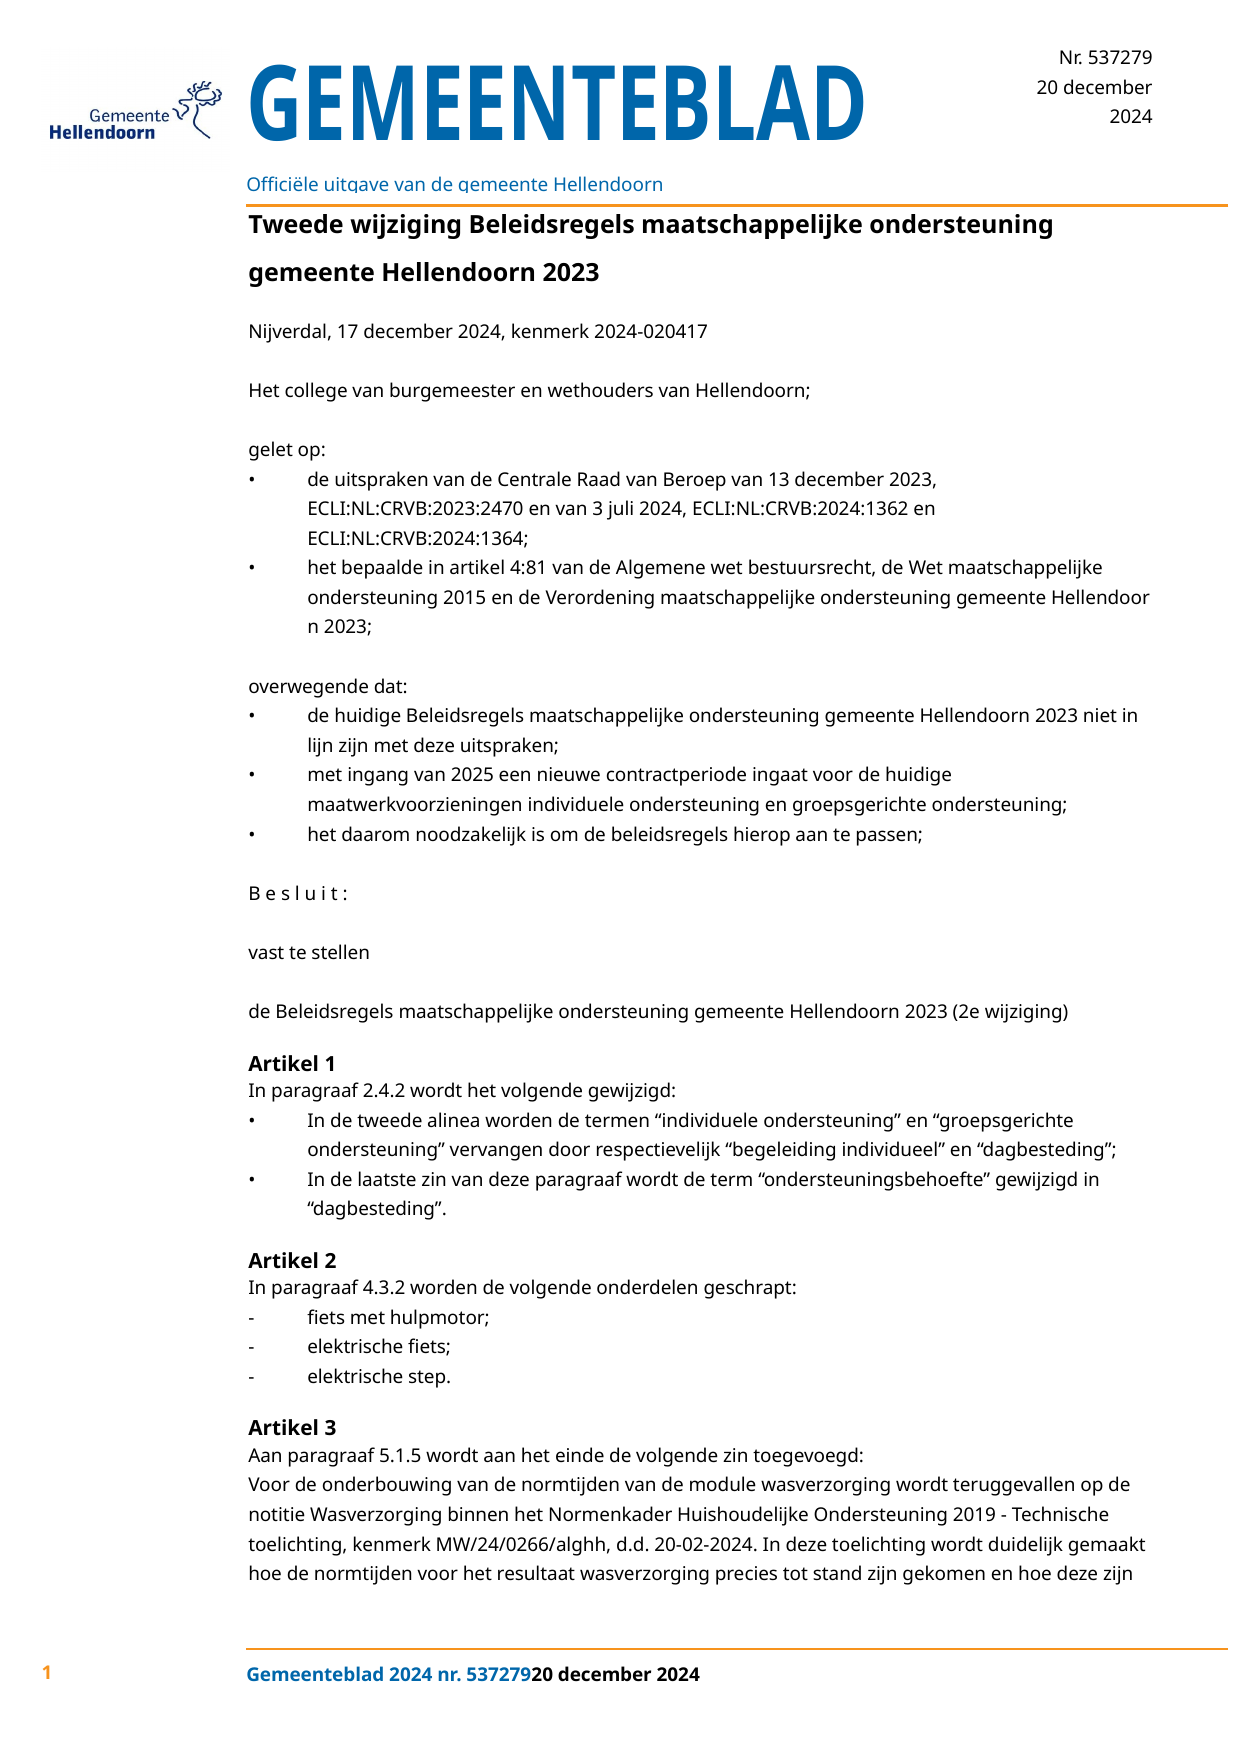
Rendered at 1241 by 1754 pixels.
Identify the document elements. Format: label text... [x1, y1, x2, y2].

text Artikel 2 [248, 1246, 1152, 1274]
list fiets met hulpmotor; [248, 1304, 1152, 1330]
text B e s l u i t : [248, 880, 1152, 906]
list de huidige Beleidsregels maatschappelijke ondersteuning gemeente Hellendoorn 2023 niet in lijn zijn met deze uitspraken; [248, 702, 1152, 758]
list In de tweede alinea worden de termen “individuele ondersteuning” en “groepsgerichte ondersteuning” vervangen door respectievelijk “begeleiding individueel” en “dagbesteding”; [248, 1107, 1152, 1162]
text In paragraaf 2.4.2 wordt het volgende gewijzigd: [248, 1077, 1152, 1103]
text Aan paragraaf 5.1.5 wordt aan het einde de volgende zin toegevoegd: [248, 1442, 1152, 1468]
text de Beleidsregels maatschappelijke ondersteuning gemeente Hellendoorn 2023 (2e wijziging) [248, 998, 1152, 1024]
picture [41, 47, 231, 172]
text vast te stellen [248, 939, 1152, 965]
text Artikel 3 [248, 1413, 1152, 1442]
text gelet op: [248, 436, 1152, 462]
list met ingang van 2025 een nieuwe contractperiode ingaat voor de huidige maatwerkvoorzieningen individuele ondersteuning en groepsgerichte ondersteuning; [248, 762, 1152, 817]
list de uitspraken van de Centrale Raad van Beroep van 13 december 2023, ECLI:NL:CRVB:2023:2470 en van 3 juli 2024, ECLI:NL:CRVB:2024:1362 en ECLI:NL:CRVB:2024:1364; [248, 466, 1152, 551]
list In de laatste zin van deze paragraaf wordt de term “ondersteuningsbehoefte” gewijzigd in “dagbesteding”. [248, 1166, 1152, 1221]
text Voor de onderbouwing van de normtijden van de module wasverzorging wordt teruggevallen op de notitie Wasverzorging binnen het Normenkader Huishoudelijke Ondersteuning 2019 - Technische toelichting, kenmerk MW/24/0266/alghh, d.d. 20-02-2024. In deze toelichting wordt duidelijk gemaakt hoe de normtijden voor het resultaat wasverzorging precies tot stand zijn gekomen en hoe deze zijn [248, 1472, 1152, 1586]
text overwegende dat: [248, 673, 1152, 699]
list het daarom noodzakelijk is om de beleidsregels hierop aan te passen; [248, 821, 1152, 847]
list elektrische fiets; [248, 1333, 1152, 1359]
text Het college van burgemeester en wethouders van Hellendoorn; [248, 377, 1152, 403]
list het bepaalde in artikel 4:81 van de Algemene wet bestuursrecht, de Wet maatschappelijke ondersteuning 2015 en de Verordening maatschappelijke ondersteuning gemeente Hellendoorn 2023; [248, 554, 1152, 639]
text Nijverdal, 17 december 2024, kenmerk 2024-020417 [248, 318, 1152, 344]
text In paragraaf 4.3.2 worden de volgende onderdelen geschrapt: [248, 1274, 1152, 1300]
list elektrische step. [248, 1363, 1152, 1389]
text Artikel 1 [248, 1049, 1152, 1077]
text Tweede wijziging Beleidsregels maatschappelijke ondersteuning gemeente Hellendoorn 2023 [248, 207, 1152, 288]
